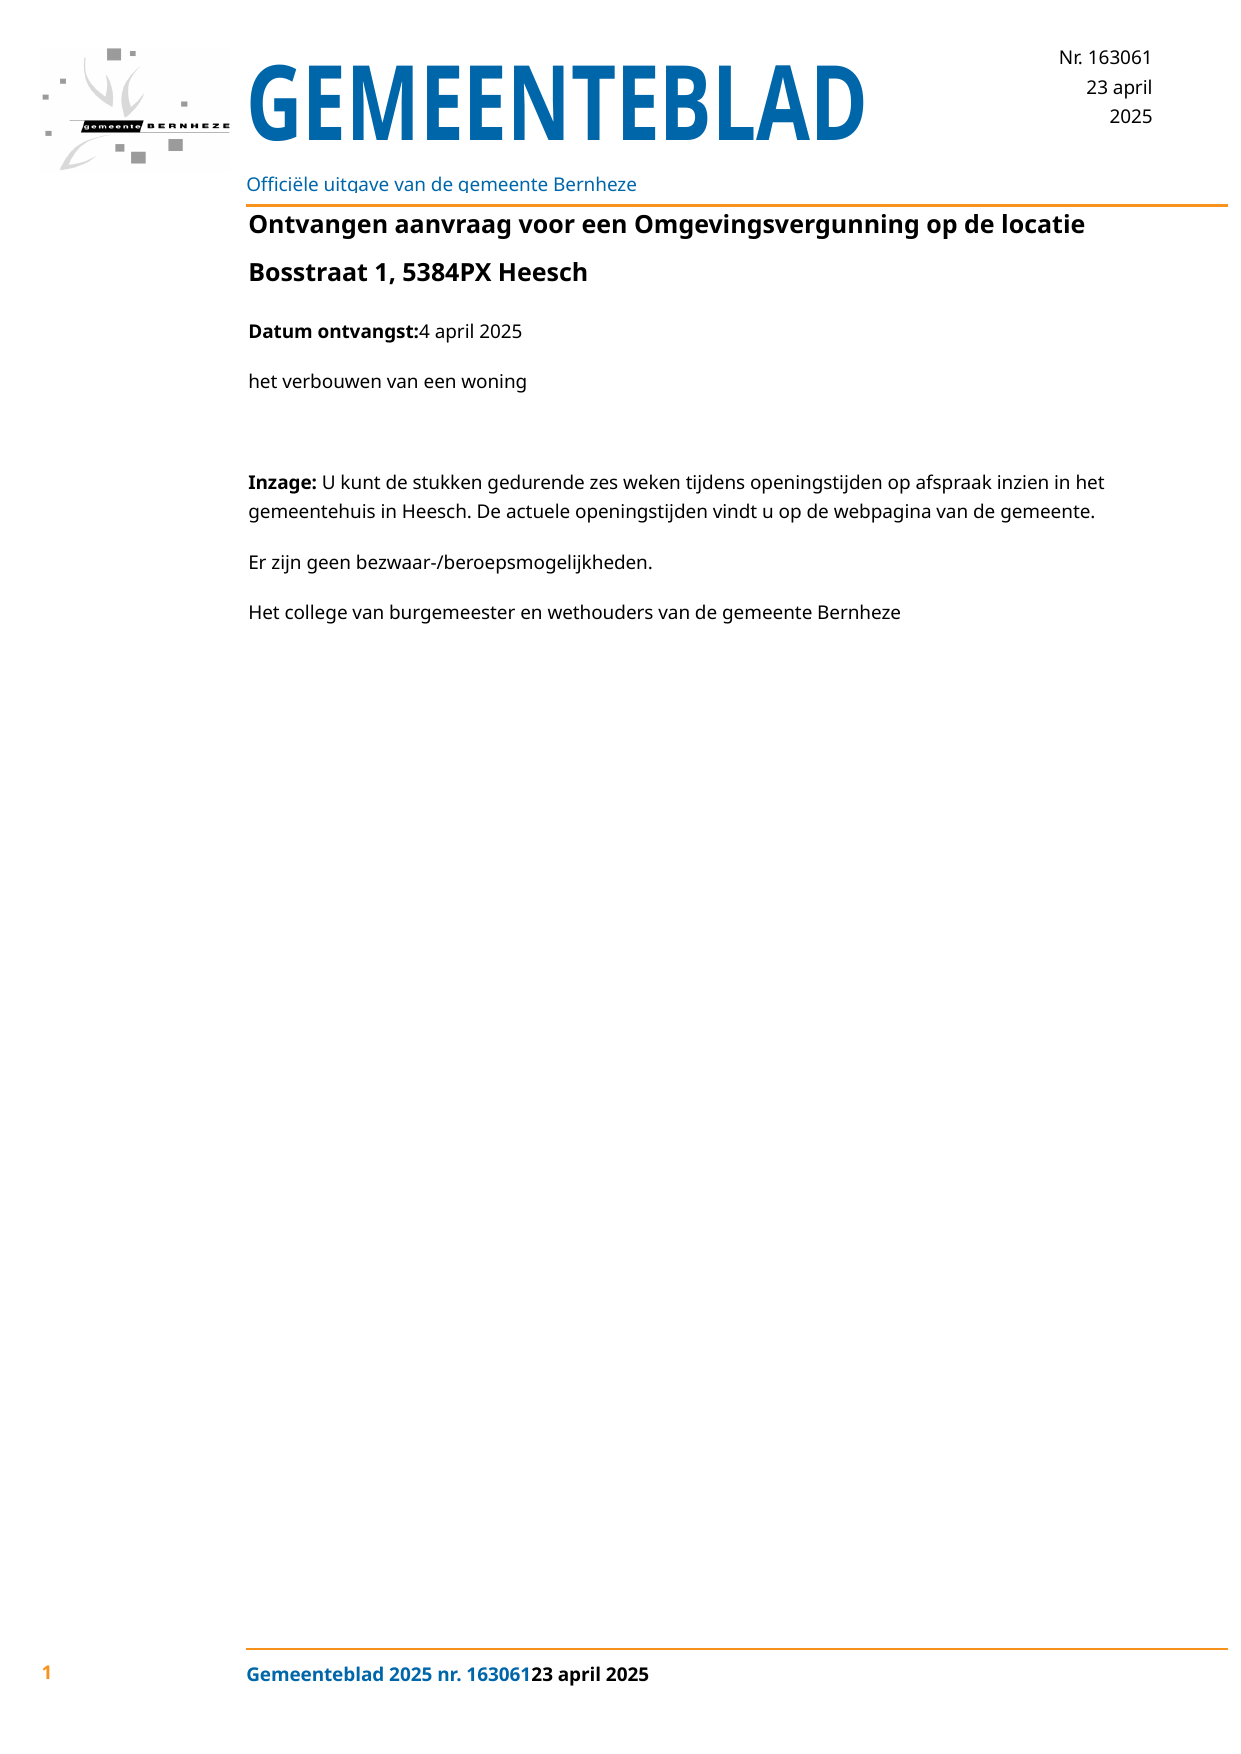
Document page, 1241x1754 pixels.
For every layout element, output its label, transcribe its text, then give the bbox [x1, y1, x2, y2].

text Datum ontvangst:4 april 2025 [248, 318, 1152, 344]
text Het college van burgemeester en wethouders van de gemeente Bernheze [248, 599, 1152, 625]
text het verbouwen van een woning [248, 368, 1152, 394]
text Ontvangen aanvraag voor een Omgevingsvergunning op de locatie Bosstraat 1, 5384PX Heesch [248, 207, 1152, 288]
picture [41, 47, 231, 172]
text Inzage: U kunt de stukken gedurende zes weken tijdens openingstijden op afspraak inzien in het gemeentehuis in Heesch. De actuele openingstijden vindt u op de webpagina van de gemeente. [248, 469, 1152, 524]
text Er zijn geen bezwaar-/beroepsmogelijkheden. [248, 549, 1152, 575]
